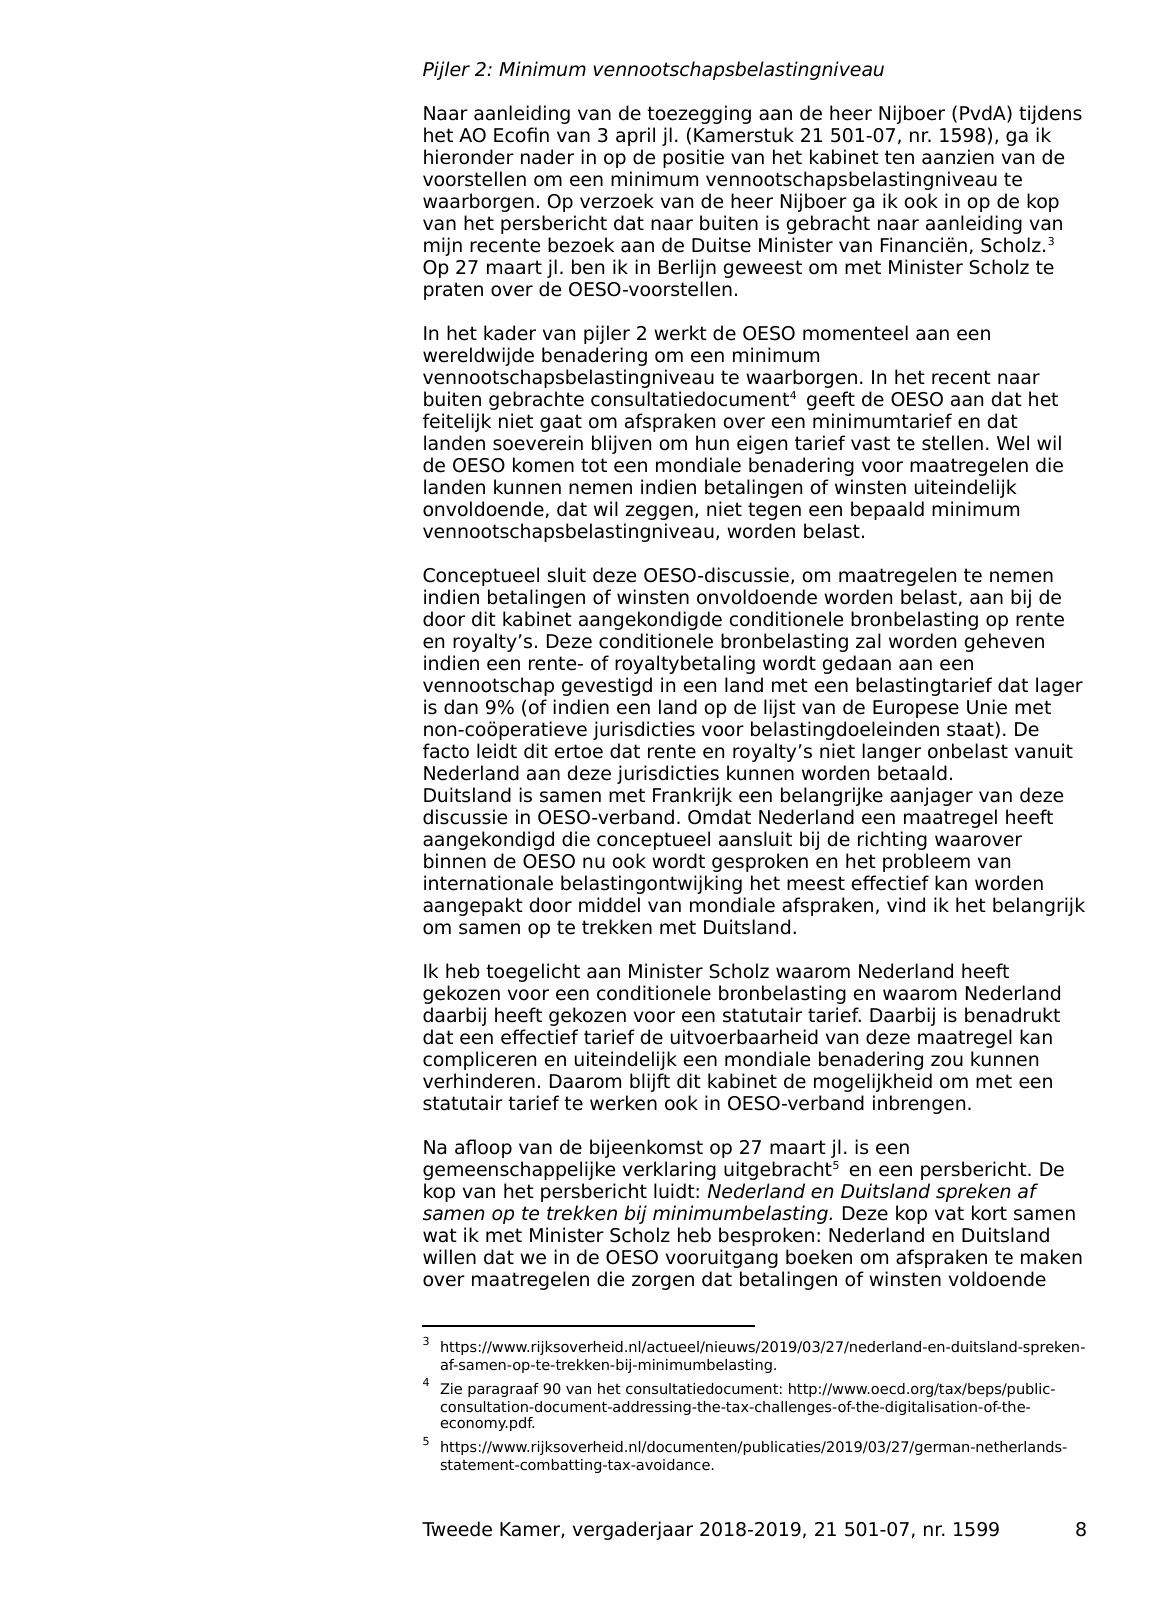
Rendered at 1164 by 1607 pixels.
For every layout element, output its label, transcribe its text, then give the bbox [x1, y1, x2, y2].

text Ik heb toegelicht aan Minister Scholz waarom Nederland heeft gekozen voor een conditionele bronbelasting en waarom Nederland daarbij heeft gekozen voor een statutair tarief. Daarbij is benadrukt dat een effectief tarief de uitvoerbaarheid van deze maatregel kan compliceren en uiteindelijk een mondiale benadering zou kunnen verhinderen. Daarom blijft dit kabinet de mogelijkheid om met een statutair tarief te werken ook in OESO-verband inbrengen. [422, 961, 1087, 1115]
text https://www.rijksoverheid.nl/actueel/nieuws/2019/03/27/nederland-en-duitsland-spreken-af-samen-op-te-trekken-bij-minimumbelasting. [422, 1335, 1087, 1374]
text Duitsland is samen met Frankrijk een belangrijke aanjager van deze discussie in OESO-verband. Omdat Nederland een maatregel heeft aangekondigd die conceptueel aansluit bij de richting waarover binnen de OESO nu ook wordt gesproken en het probleem van internationale belastingontwijking het meest effectief kan worden aangepakt door middel van mondiale afspraken, vind ik het belangrijk om samen op te trekken met Duitsland. [422, 785, 1087, 939]
text In het kader van pijler 2 werkt de OESO momenteel aan een wereldwijde benadering om een minimum vennootschapsbelastingniveau te waarborgen. In het recent naar buiten gebrachte consultatiedocument geeft de OESO aan dat het feitelijk niet gaat om afspraken over een minimumtarief en dat landen soeverein blijven om hun eigen tarief vast te stellen. Wel wil de OESO komen tot een mondiale benadering voor maatregelen die landen kunnen nemen indien betalingen of winsten uiteindelijk onvoldoende, dat wil zeggen, niet tegen een bepaald minimum vennootschapsbelastingniveau, worden belast. [422, 323, 1087, 543]
text Na afloop van de bijeenkomst op 27 maart jl. is een gemeenschappelijke verklaring uitgebracht en een persbericht. De kop van het persbericht luidt: Nederland en Duitsland spreken af samen op te trekken bij minimumbelasting. Deze kop vat kort samen wat ik met Minister Scholz heb besproken: Nederland en Duitsland willen dat we in de OESO vooruitgang boeken om afspraken te maken over maatregelen die zorgen dat betalingen of winsten voldoende [422, 1137, 1087, 1291]
text Naar aanleiding van de toezegging aan de heer Nijboer (PvdA) tijdens het AO Ecofin van 3 april jl. (Kamerstuk 21 501-07, nr. 1598), ga ik hieronder nader in op de positie van het kabinet ten aanzien van de voorstellen om een minimum vennootschapsbelastingniveau te waarborgen. Op verzoek van de heer Nijboer ga ik ook in op de kop van het persbericht dat naar buiten is gebracht naar aanleiding van mijn recente bezoek aan de Duitse Minister van Financiën, Scholz. Op 27 maart jl. ben ik in Berlijn geweest om met Minister Scholz te praten over de OESO-voorstellen. [422, 103, 1087, 301]
subtitle Pijler 2: Minimum vennootschapsbelastingniveau [422, 59, 1087, 81]
text Conceptueel sluit deze OESO-discussie, om maatregelen te nemen indien betalingen of winsten onvoldoende worden belast, aan bij de door dit kabinet aangekondigde conditionele bronbelasting op rente en royalty’s. Deze conditionele bronbelasting zal worden geheven indien een rente- of royaltybetaling wordt gedaan aan een vennootschap gevestigd in een land met een belastingtarief dat lager is dan 9% (of indien een land op de lijst van de Europese Unie met non-coöperatieve jurisdicties voor belastingdoeleinden staat). De facto leidt dit ertoe dat rente en royalty’s niet langer onbelast vanuit Nederland aan deze jurisdicties kunnen worden betaald. [422, 565, 1087, 785]
text https://www.rijksoverheid.nl/documenten/publicaties/2019/03/27/german-netherlands-statement-combatting-tax-avoidance. [422, 1435, 1087, 1474]
text Zie paragraaf 90 van het consultatiedocument: http://www.oecd.org/tax/beps/public-consultation-document-addressing-the-tax-challenges-of-the-digitalisation-of-the-economy.pdf. [422, 1377, 1087, 1432]
